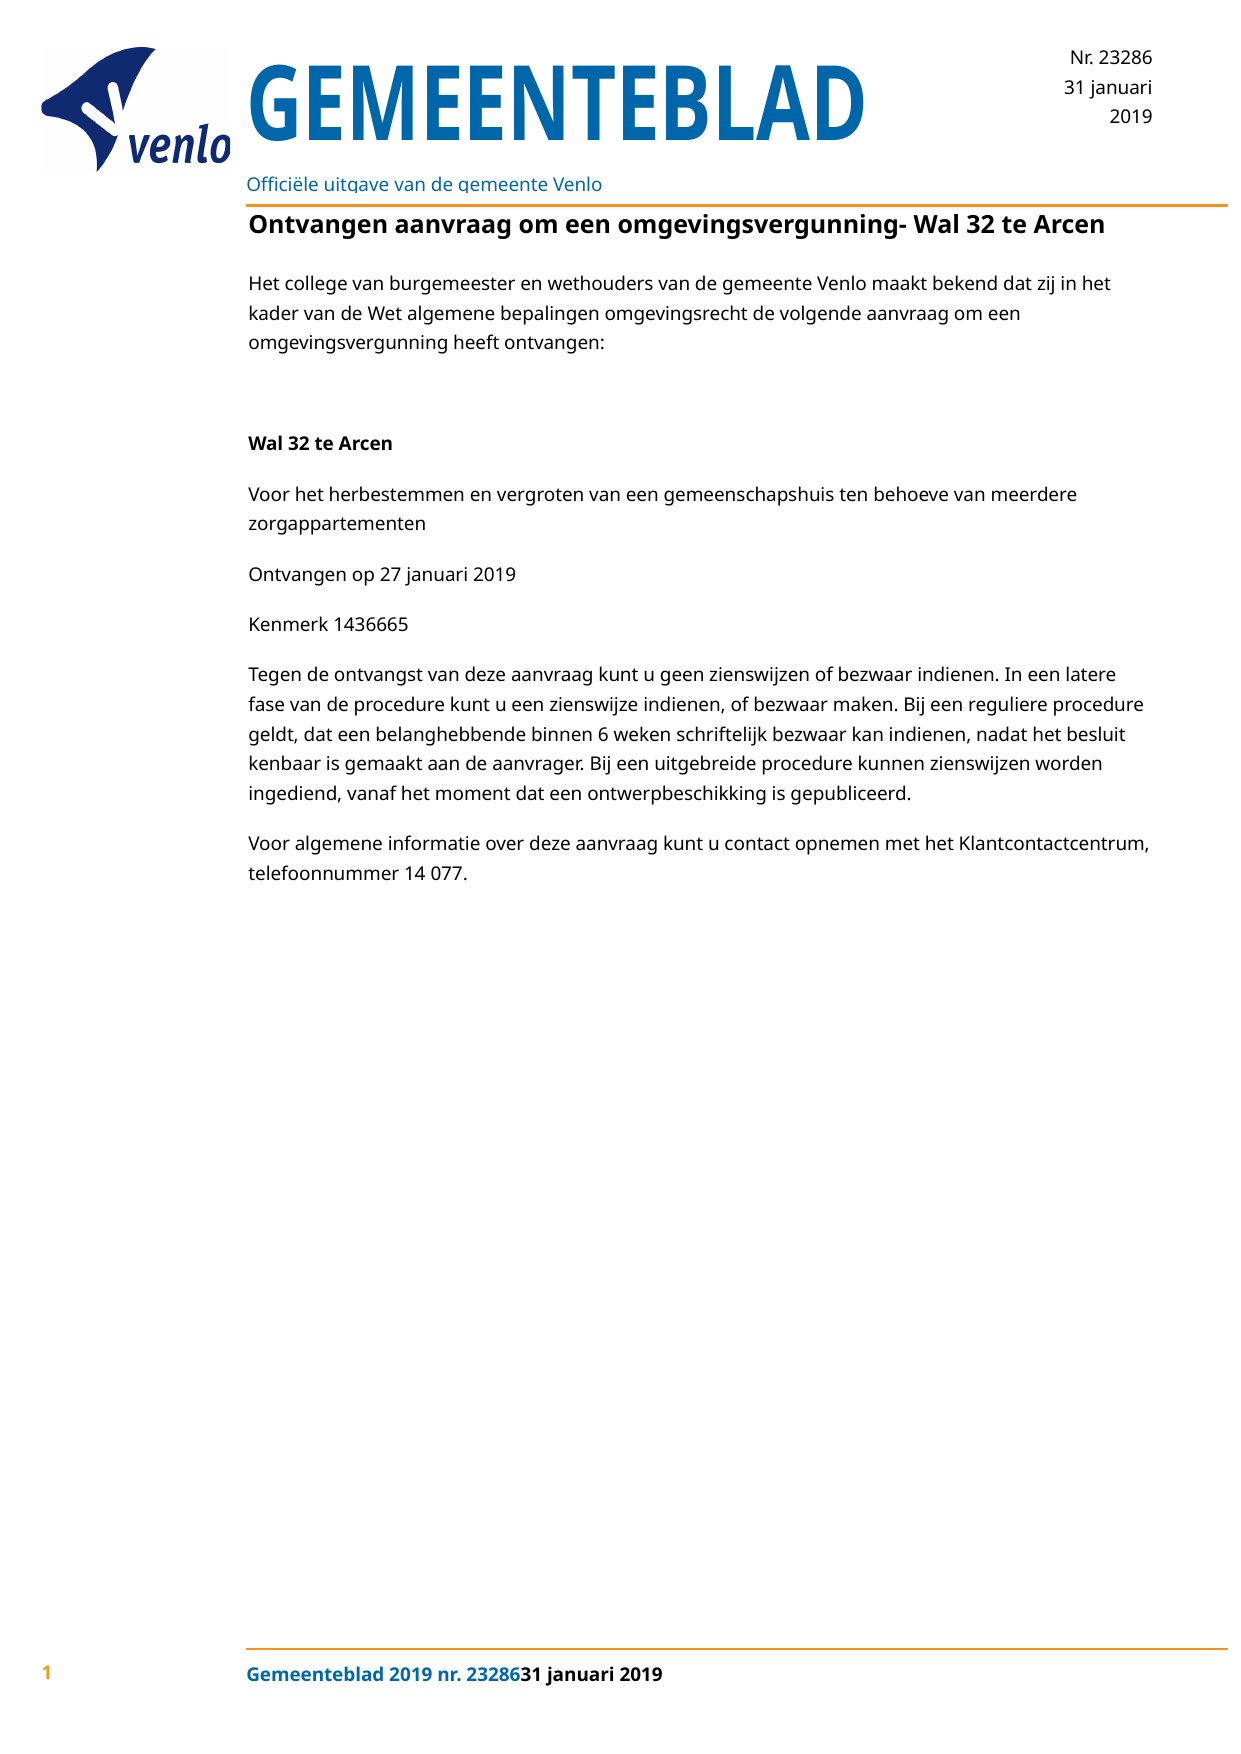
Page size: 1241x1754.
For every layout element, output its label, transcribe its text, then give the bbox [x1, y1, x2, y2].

text Wal 32 te Arcen [248, 430, 1152, 456]
text Tegen de ontvangst van deze aanvraag kunt u geen zienswijzen of bezwaar indienen. In een latere fase van de procedure kunt u een zienswijze indienen, of bezwaar maken. Bij een reguliere procedure geldt, dat een belanghebbende binnen 6 weken schriftelijk bezwaar kan indienen, nadat het besluit kenbaar is gemaakt aan de aanvrager. Bij een uitgebreide procedure kunnen zienswijzen worden ingediend, vanaf het moment dat een ontwerpbeschikking is gepubliceerd. [248, 662, 1152, 806]
text Kenmerk 1436665 [248, 611, 1152, 637]
text Ontvangen op 27 januari 2019 [248, 561, 1152, 586]
text Voor het herbestemmen en vergroten van een gemeenschapshuis ten behoeve van meerdere zorgappartementen [248, 481, 1152, 536]
text Voor algemene informatie over deze aanvraag kunt u contact opnemen met het Klantcontactcentrum, telefoonnummer 14 077. [248, 830, 1152, 886]
text Ontvangen aanvraag om een omgevingsvergunning- Wal 32 te Arcen [248, 207, 1152, 241]
text Het college van burgemeester en wethouders van de gemeente Venlo maakt bekend dat zij in het kader van de Wet algemene bepalingen omgevingsrecht de volgende aanvraag om een omgevingsvergunning heeft ontvangen: [248, 270, 1152, 355]
picture [41, 47, 231, 172]
